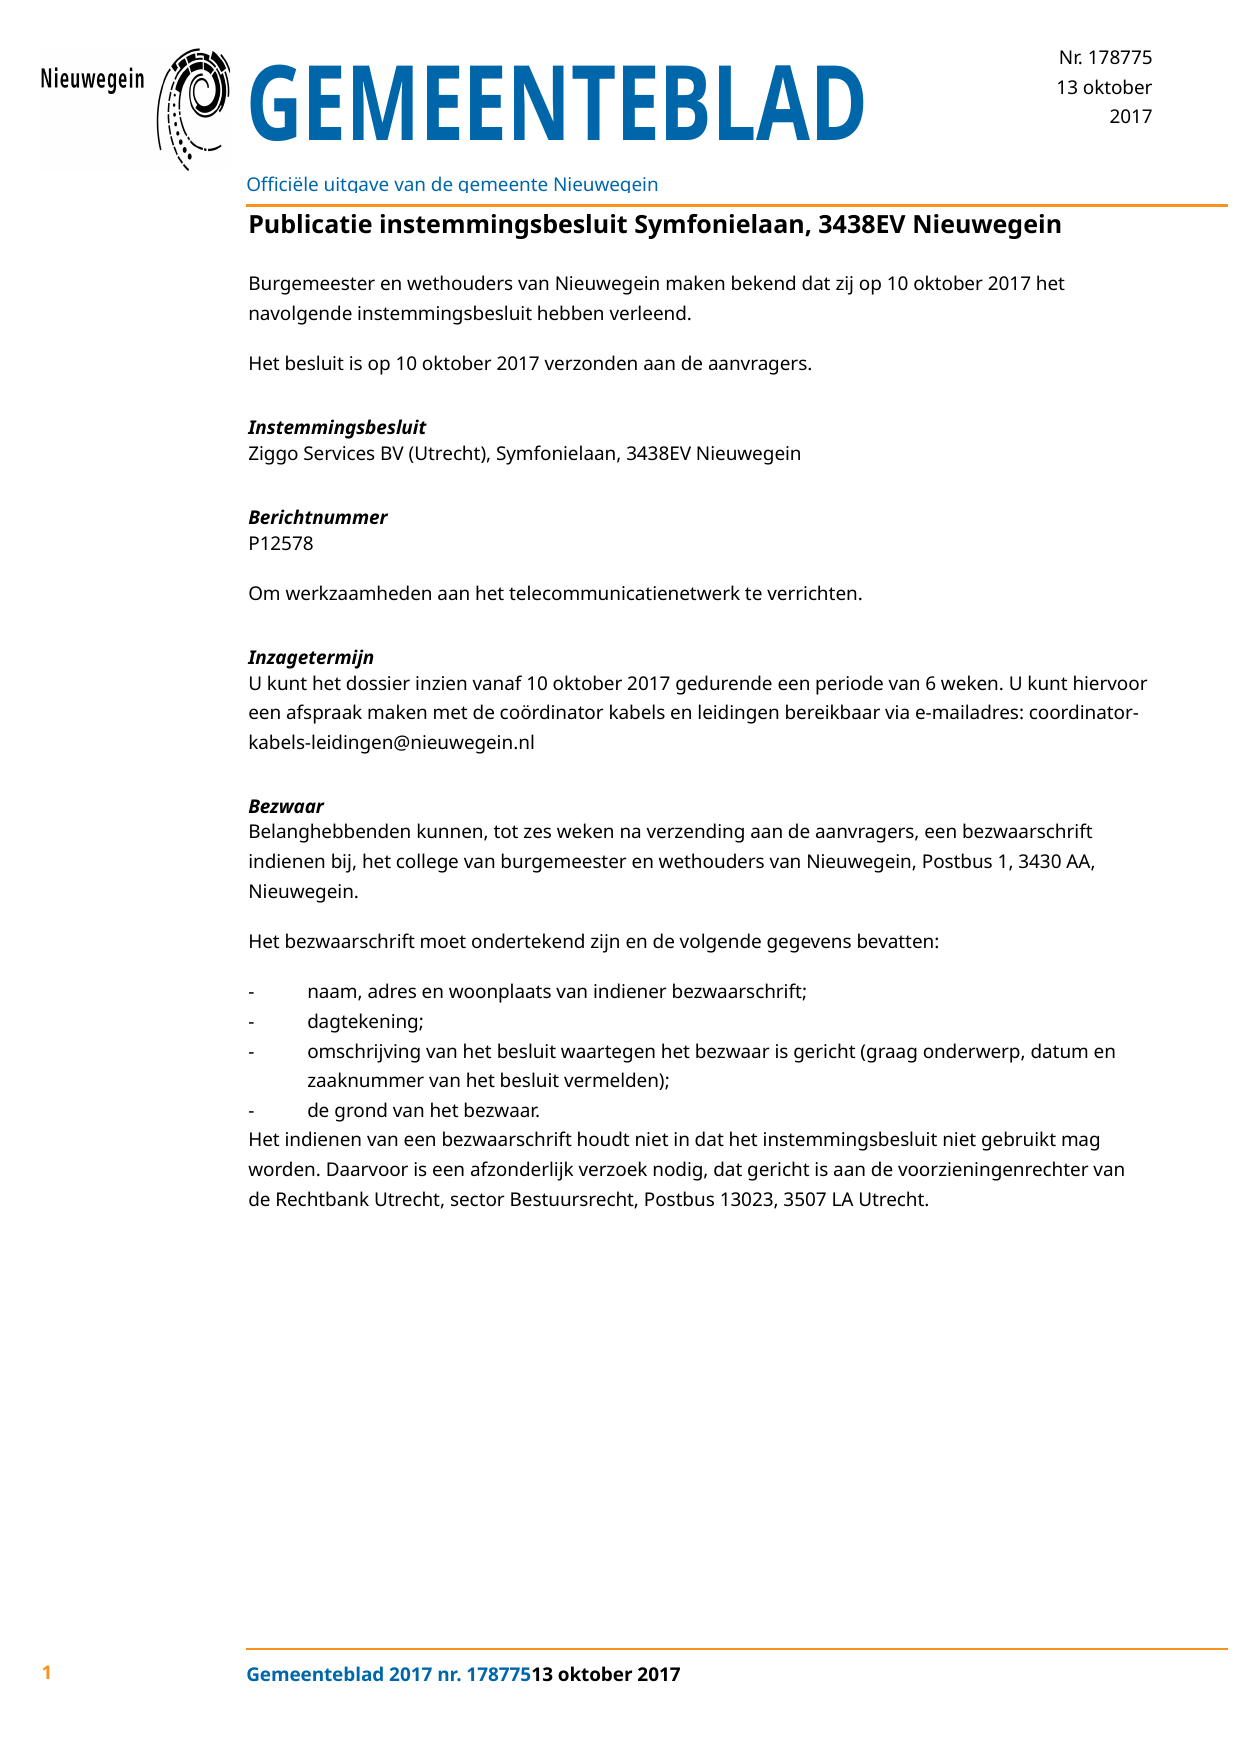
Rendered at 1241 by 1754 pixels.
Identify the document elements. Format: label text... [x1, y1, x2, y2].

list dagtekening; [248, 1008, 1152, 1034]
text Om werkzaamheden aan het telecommunicatienetwerk te verrichten. [248, 580, 1152, 606]
text Inzagetermijn [248, 644, 1152, 670]
text Het besluit is op 10 oktober 2017 verzonden aan de aanvragers. [248, 350, 1152, 376]
text Burgemeester en wethouders van Nieuwegein maken bekend dat zij op 10 oktober 2017 het navolgende instemmingsbesluit hebben verleend. [248, 270, 1152, 326]
text Instemmingsbesluit [248, 414, 1152, 440]
text Bezwaar [248, 793, 1152, 819]
text Ziggo Services BV (Utrecht), Symfonielaan, 3438EV Nieuwegein [248, 440, 1152, 466]
list omschrijving van het besluit waartegen het bezwaar is gericht (graag onderwerp, datum en zaaknummer van het besluit vermelden); [248, 1038, 1152, 1093]
picture [41, 47, 231, 172]
list naam, adres en woonplaats van indiener bezwaarschrift; [248, 979, 1152, 1004]
text Berichtnummer [248, 504, 1152, 530]
text Het indienen van een bezwaarschrift houdt niet in dat het instemmingsbesluit niet gebruikt mag worden. Daarvoor is een afzonderlijk verzoek nodig, dat gericht is aan de voorzieningenrechter van de Rechtbank Utrecht, sector Bestuursrecht, Postbus 13023, 3507 LA Utrecht. [248, 1127, 1152, 1211]
list de grond van het bezwaar. [248, 1097, 1152, 1123]
text U kunt het dossier inzien vanaf 10 oktober 2017 gedurende een periode van 6 weken. U kunt hiervoor een afspraak maken met de coördinator kabels en leidingen bereikbaar via e-mailadres: coordinator-kabels-leidingen@nieuwegein.nl [248, 670, 1152, 755]
text Publicatie instemmingsbesluit Symfonielaan, 3438EV Nieuwegein [248, 207, 1152, 241]
text Het bezwaarschrift moet ondertekend zijn en de volgende gegevens bevatten: [248, 928, 1152, 954]
text P12578 [248, 530, 1152, 555]
text Belanghebbenden kunnen, tot zes weken na verzending aan de aanvragers, een bezwaarschrift indienen bij, het college van burgemeester en wethouders van Nieuwegein, Postbus 1, 3430 AA, Nieuwegein. [248, 819, 1152, 903]
